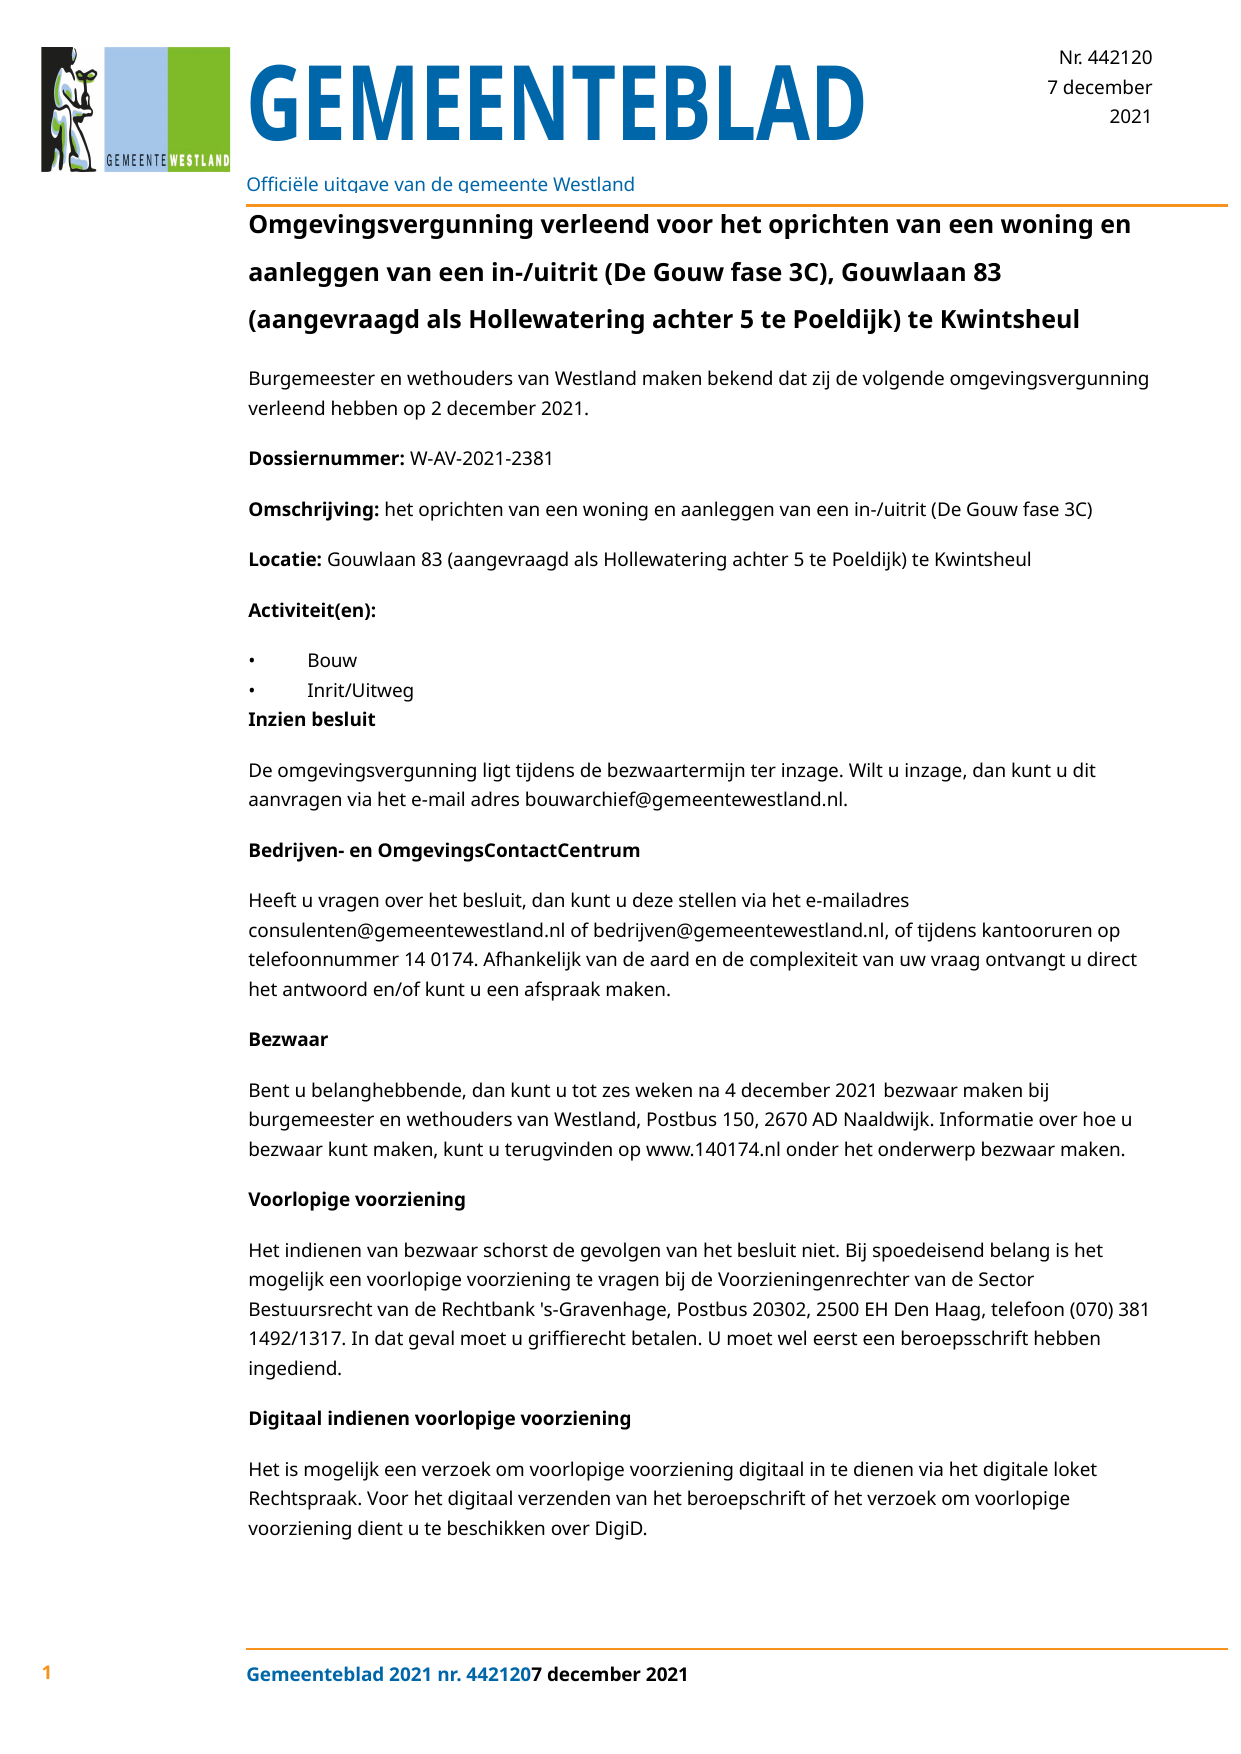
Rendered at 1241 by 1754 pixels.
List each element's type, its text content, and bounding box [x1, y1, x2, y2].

text Omgevingsvergunning verleend voor het oprichten van een woning en aanleggen van een in-/uitrit (De Gouw fase 3C), Gouwlaan 83 (aangevraagd als Hollewatering achter 5 te Poeldijk) te Kwintsheul [248, 207, 1152, 336]
list Inrit/Uitweg [248, 677, 1152, 702]
text Bezwaar [248, 1026, 1152, 1052]
text Locatie: Gouwlaan 83 (aangevraagd als Hollewatering achter 5 te Poeldijk) te Kwintsheul [248, 546, 1152, 572]
text Activiteit(en): [248, 597, 1152, 622]
list Bouw [248, 647, 1152, 673]
text Het indienen van bezwaar schorst de gevolgen van het besluit niet. Bij spoedeisend belang is het mogelijk een voorlopige voorziening te vragen bij de Voorzieningenrechter van de Sector Bestuursrecht van de Rechtbank 's-Gravenhage, Postbus 20302, 2500 EH Den Haag, telefoon (070) 381 1492/1317. In dat geval moet u griffierecht betalen. U moet wel eerst een beroepsschrift hebben ingediend. [248, 1237, 1152, 1381]
text Omschrijving: het oprichten van een woning en aanleggen van een in-/uitrit (De Gouw fase 3C) [248, 496, 1152, 522]
text De omgevingsvergunning ligt tijdens de bezwaartermijn ter inzage. Wilt u inzage, dan kunt u dit aanvragen via het e-mail adres bouwarchief@gemeentewestland.nl. [248, 757, 1152, 812]
text Inzien besluit [248, 706, 1152, 732]
text Het is mogelijk een verzoek om voorlopige voorziening digitaal in te dienen via het digitale loket Rechtspraak. Voor het digitaal verzenden van het beroepschrift of het verzoek om voorlopige voorziening dient u te beschikken over DigiD. [248, 1456, 1152, 1541]
text Bedrijven- en OmgevingsContactCentrum [248, 837, 1152, 862]
text Bent u belanghebbende, dan kunt u tot zes weken na 4 december 2021 bezwaar maken bij burgemeester en wethouders van Westland, Postbus 150, 2670 AD Naaldwijk. Informatie over hoe u bezwaar kunt maken, kunt u terugvinden op www.140174.nl onder het onderwerp bezwaar maken. [248, 1077, 1152, 1162]
text Heeft u vragen over het besluit, dan kunt u deze stellen via het e-mailadres consulenten@gemeentewestland.nl of bedrijven@gemeentewestland.nl, of tijdens kantooruren op telefoonnummer 14 0174. Afhankelijk van de aard en de complexiteit van uw vraag ontvangt u direct het antwoord en/of kunt u een afspraak maken. [248, 887, 1152, 1002]
text Digitaal indienen voorlopige voorziening [248, 1406, 1152, 1431]
text Burgemeester en wethouders van Westland maken bekend dat zij de volgende omgevingsvergunning verleend hebben op 2 december 2021. [248, 366, 1152, 421]
text Dossiernummer: W-AV-2021-2381 [248, 446, 1152, 471]
text Voorlopige voorziening [248, 1186, 1152, 1212]
picture [41, 47, 231, 172]
